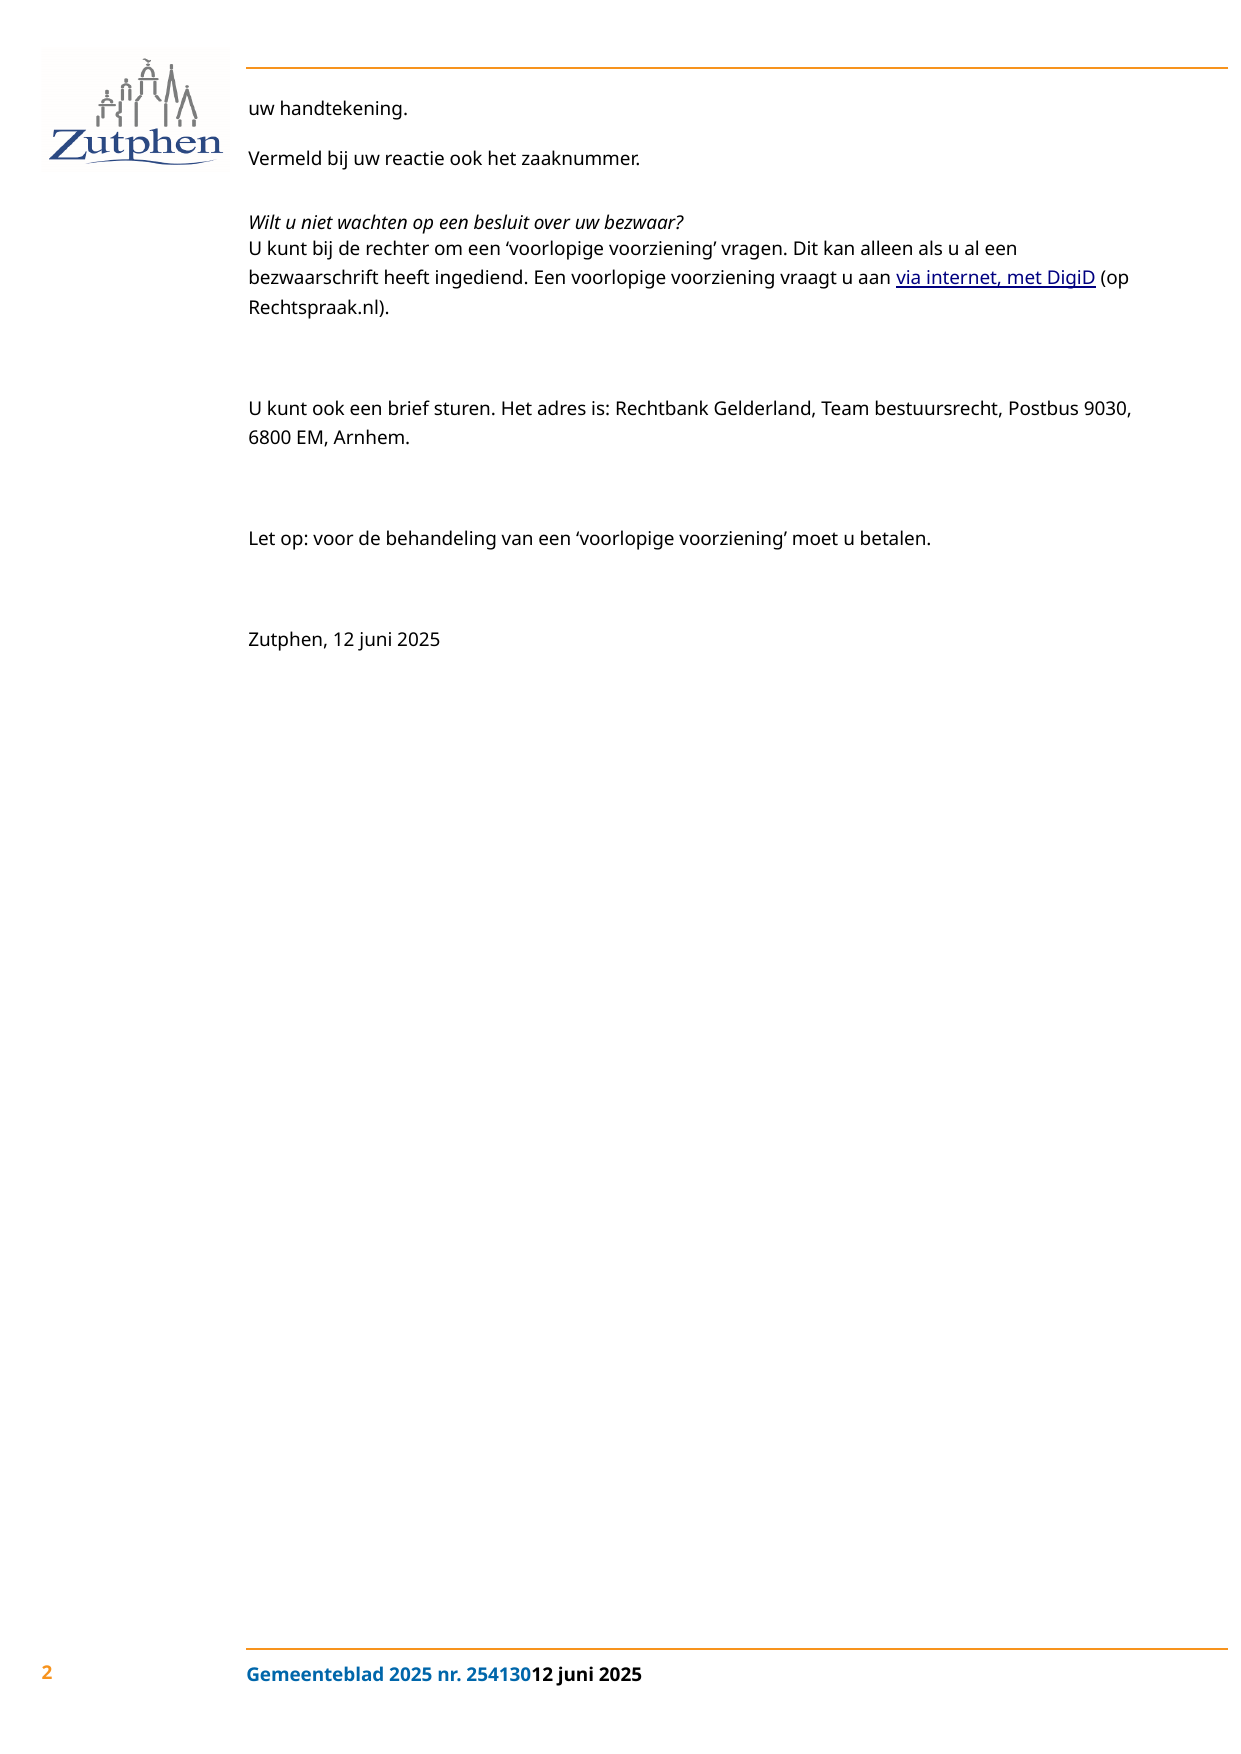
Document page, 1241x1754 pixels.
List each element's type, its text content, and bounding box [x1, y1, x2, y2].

text U kunt bij de rechter om een ‘voorlopige voorziening’ vragen. Dit kan alleen als u al een bezwaarschrift heeft ingediend. Een voorlopige voorziening vraagt u aan via internet, met DigiD (op Rechtspraak.nl). [248, 235, 1152, 320]
text U kunt ook een brief sturen. Het adres is: Rechtbank Gelderland, Team bestuursrecht, Postbus 9030, 6800 EM, Arnhem. [248, 395, 1152, 450]
text Let op: voor de behandeling van een ‘voorlopige voorziening’ moet u betalen. [248, 525, 1152, 551]
picture [41, 47, 231, 172]
text Vermeld bij uw reactie ook het zaaknummer. [248, 145, 1152, 171]
text Zutphen, 12 juni 2025 [248, 626, 1152, 652]
text uw handtekening. [248, 95, 1152, 121]
text Wilt u niet wachten op een besluit over uw bezwaar? [248, 209, 1152, 235]
